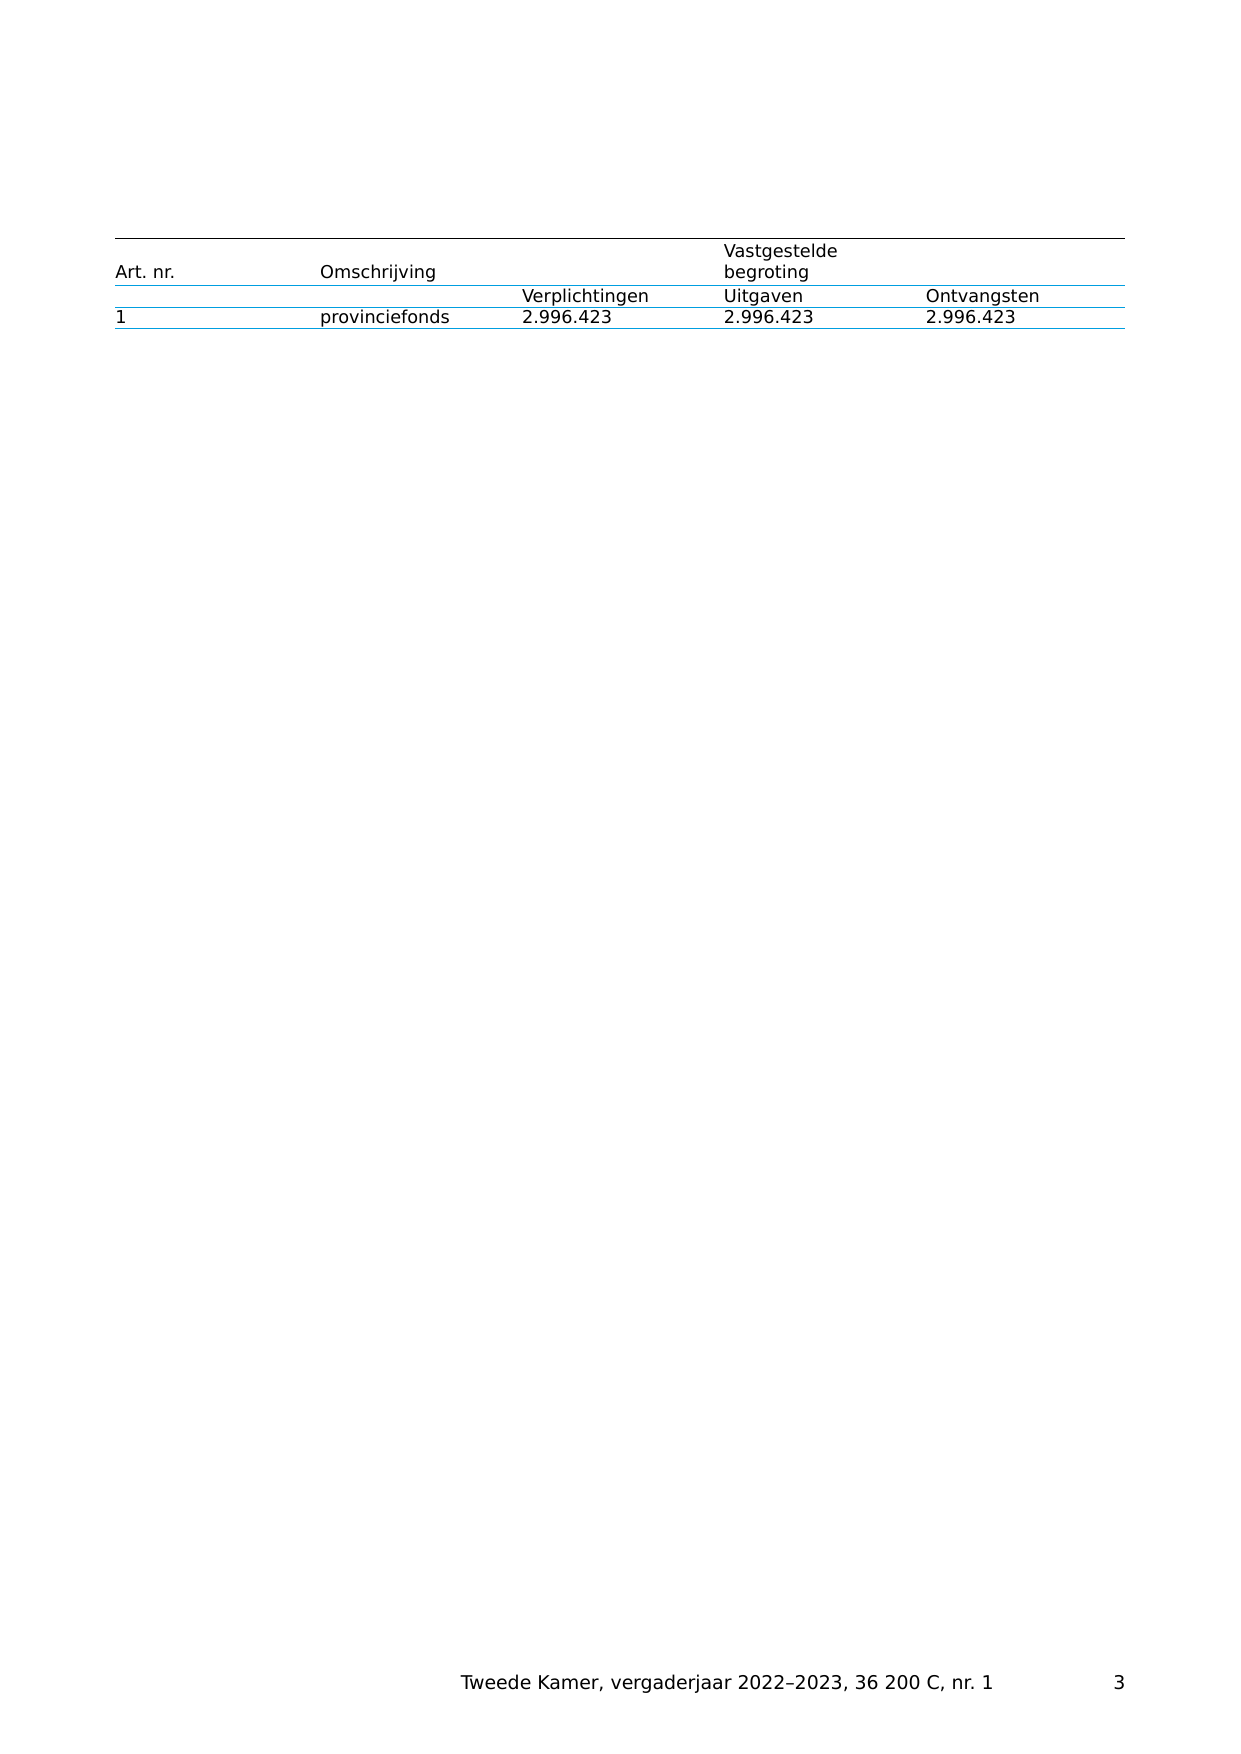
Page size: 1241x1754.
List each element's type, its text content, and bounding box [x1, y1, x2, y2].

table_cell provinciefonds [317, 308, 519, 328]
table_cell Art. nr. [115, 239, 317, 285]
table_cell 1 [115, 308, 317, 328]
table_cell [519, 239, 721, 285]
table_cell [115, 286, 317, 306]
table_cell 2.996.423 [721, 308, 923, 328]
table_cell [317, 286, 519, 306]
table_cell Ontvangsten [923, 286, 1125, 306]
table_cell 2.996.423 [923, 308, 1125, 328]
table_cell [923, 239, 1125, 285]
table_header Vastgestelde begrotingsstaat van het provinciefonds (C) voor het jaar 2023 (bedragen x € 1.000) [115, 213, 1125, 238]
table_cell Uitgaven [721, 286, 923, 306]
table_cell Vastgestelde begroting [721, 239, 923, 285]
table_cell Omschrijving [317, 239, 519, 285]
table_cell 2.996.423 [519, 308, 721, 328]
table_cell Verplichtingen [519, 286, 721, 306]
